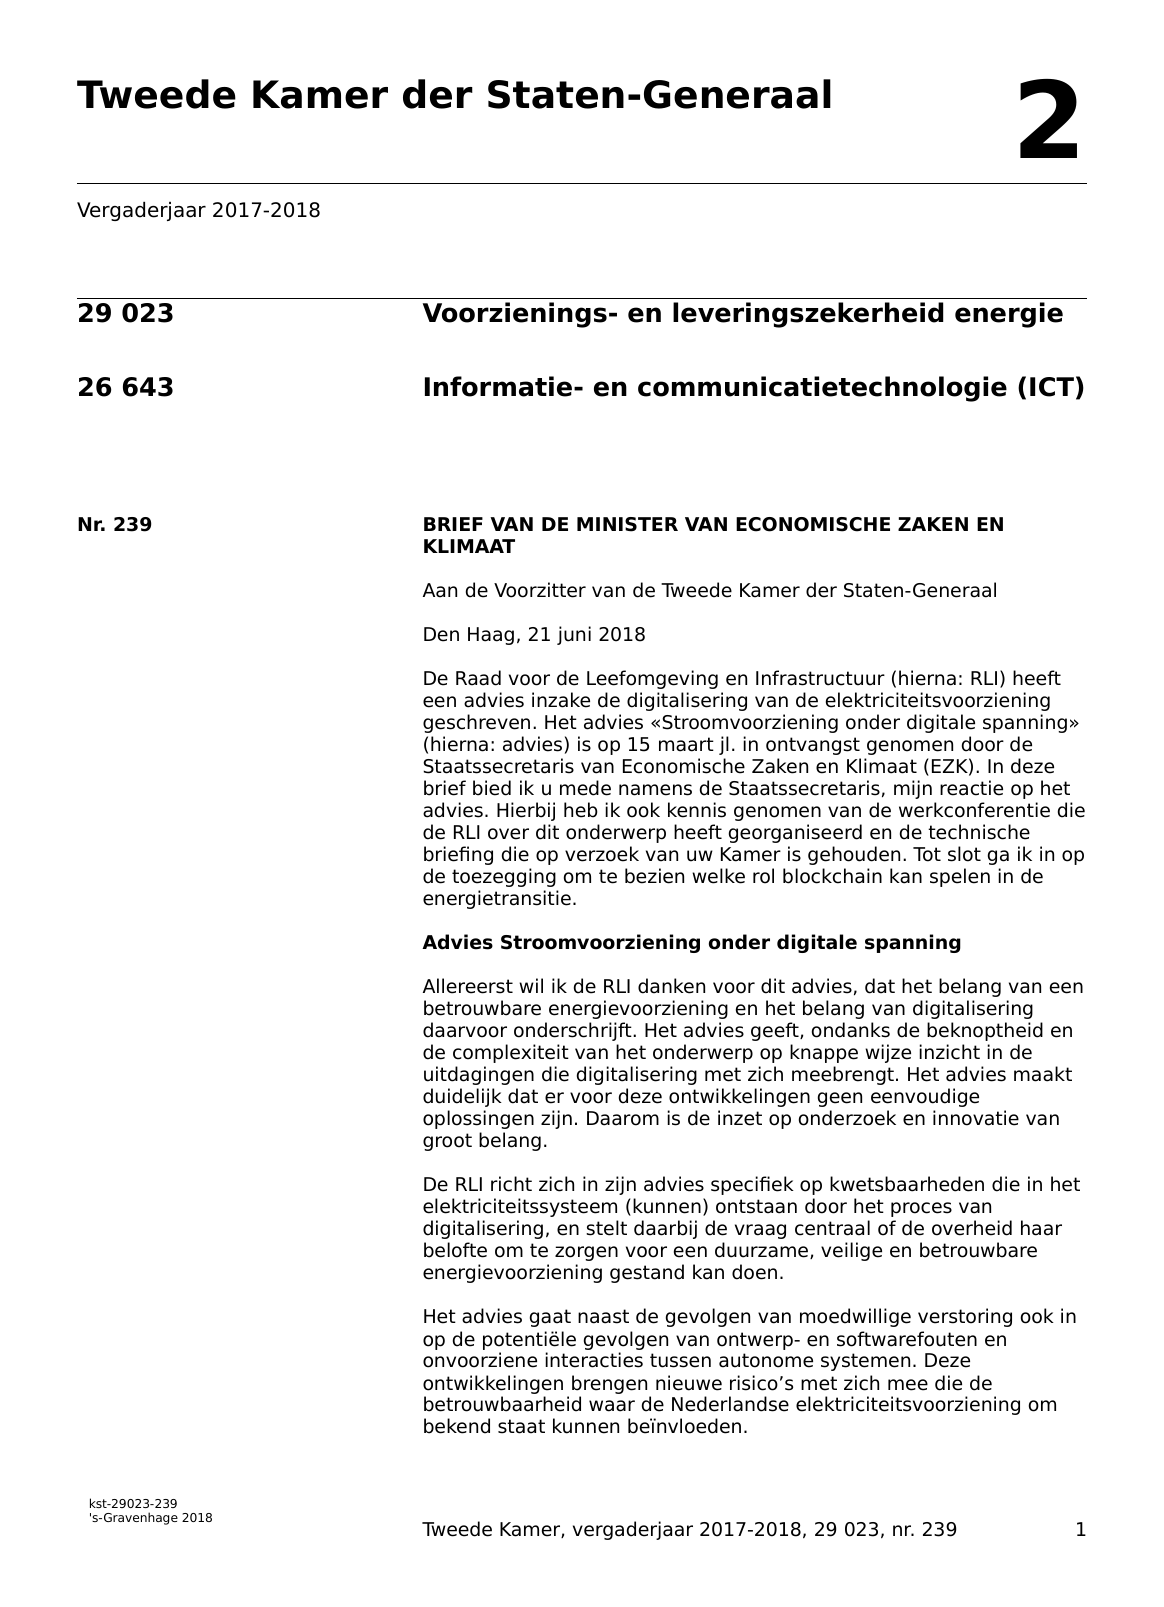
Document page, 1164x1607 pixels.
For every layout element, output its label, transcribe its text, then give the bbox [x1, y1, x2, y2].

text kst-29023-239 [88, 1497, 323, 1511]
text Het advies gaat naast de gevolgen van moedwillige verstoring ook in op de potentiële gevolgen van ontwerp- en softwarefouten en onvoorziene interacties tussen autonome systemen. Deze ontwikkelingen brengen nieuwe risico’s met zich mee die de betrouwbaarheid waar de Nederlandse elektriciteitsvoorziening om bekend staat kunnen beïnvloeden. [422, 1306, 1087, 1438]
table_header 2 [886, 59, 1087, 183]
text Den Haag, 21 juni 2018 [422, 624, 1087, 646]
subtitle Advies Stroomvoorziening onder digitale spanning [422, 932, 1087, 954]
text Allereerst wil ik de RLI danken voor dit advies, dat het belang van een betrouwbare energievoorziening en het belang van digitalisering daarvoor onderschrijft. Het advies geeft, ondanks de beknoptheid en de complexiteit van het onderwerp op knappe wijze inzicht in de uitdagingen die digitalisering met zich meebrengt. Het advies maakt duidelijk dat er voor deze ontwikkelingen geen eenvoudige oplossingen zijn. Daarom is de inzet op onderzoek en innovatie van groot belang. [422, 976, 1087, 1152]
text Aan de Voorzitter van de Tweede Kamer der Staten-Generaal [422, 580, 1087, 602]
subtitle Nr. 239 BRIEF VAN DE MINISTER VAN ECONOMISCHE ZAKEN EN KLIMAAT [77, 514, 1087, 558]
subtitle 26 643 Informatie- en communicatietechnologie (ICT) [77, 373, 1087, 403]
text De RLI richt zich in zijn advies specifiek op kwetsbaarheden die in het elektriciteitssysteem (kunnen) ontstaan door het proces van digitalisering, en stelt daarbij de vraag centraal of de overheid haar belofte om te zorgen voor een duurzame, veilige en betrouwbare energievoorziening gestand kan doen. [422, 1174, 1087, 1284]
table_header Tweede Kamer der Staten-Generaal [77, 59, 886, 183]
text De Raad voor de Leefomgeving en Infrastructuur (hierna: RLI) heeft een advies inzake de digitalisering van de elektriciteitsvoorziening geschreven. Het advies «Stroomvoorziening onder digitale spanning» (hierna: advies) is op 15 maart jl. in ontvangst genomen door de Staatssecretaris van Economische Zaken en Klimaat (EZK). In deze brief bied ik u mede namens de Staatssecretaris, mijn reactie op het advies. Hierbij heb ik ook kennis genomen van de werkconferentie die de RLI over dit onderwerp heeft georganiseerd en de technische briefing die op verzoek van uw Kamer is gehouden. Tot slot ga ik in op de toezegging om te bezien welke rol blockchain kan spelen in de energietransitie. [422, 668, 1087, 910]
text 's-Gravenhage 2018 [88, 1511, 323, 1525]
table_cell Vergaderjaar 2017-2018 [77, 184, 1087, 298]
subtitle 29 023 Voorzienings- en leveringszekerheid energie [77, 299, 1087, 329]
